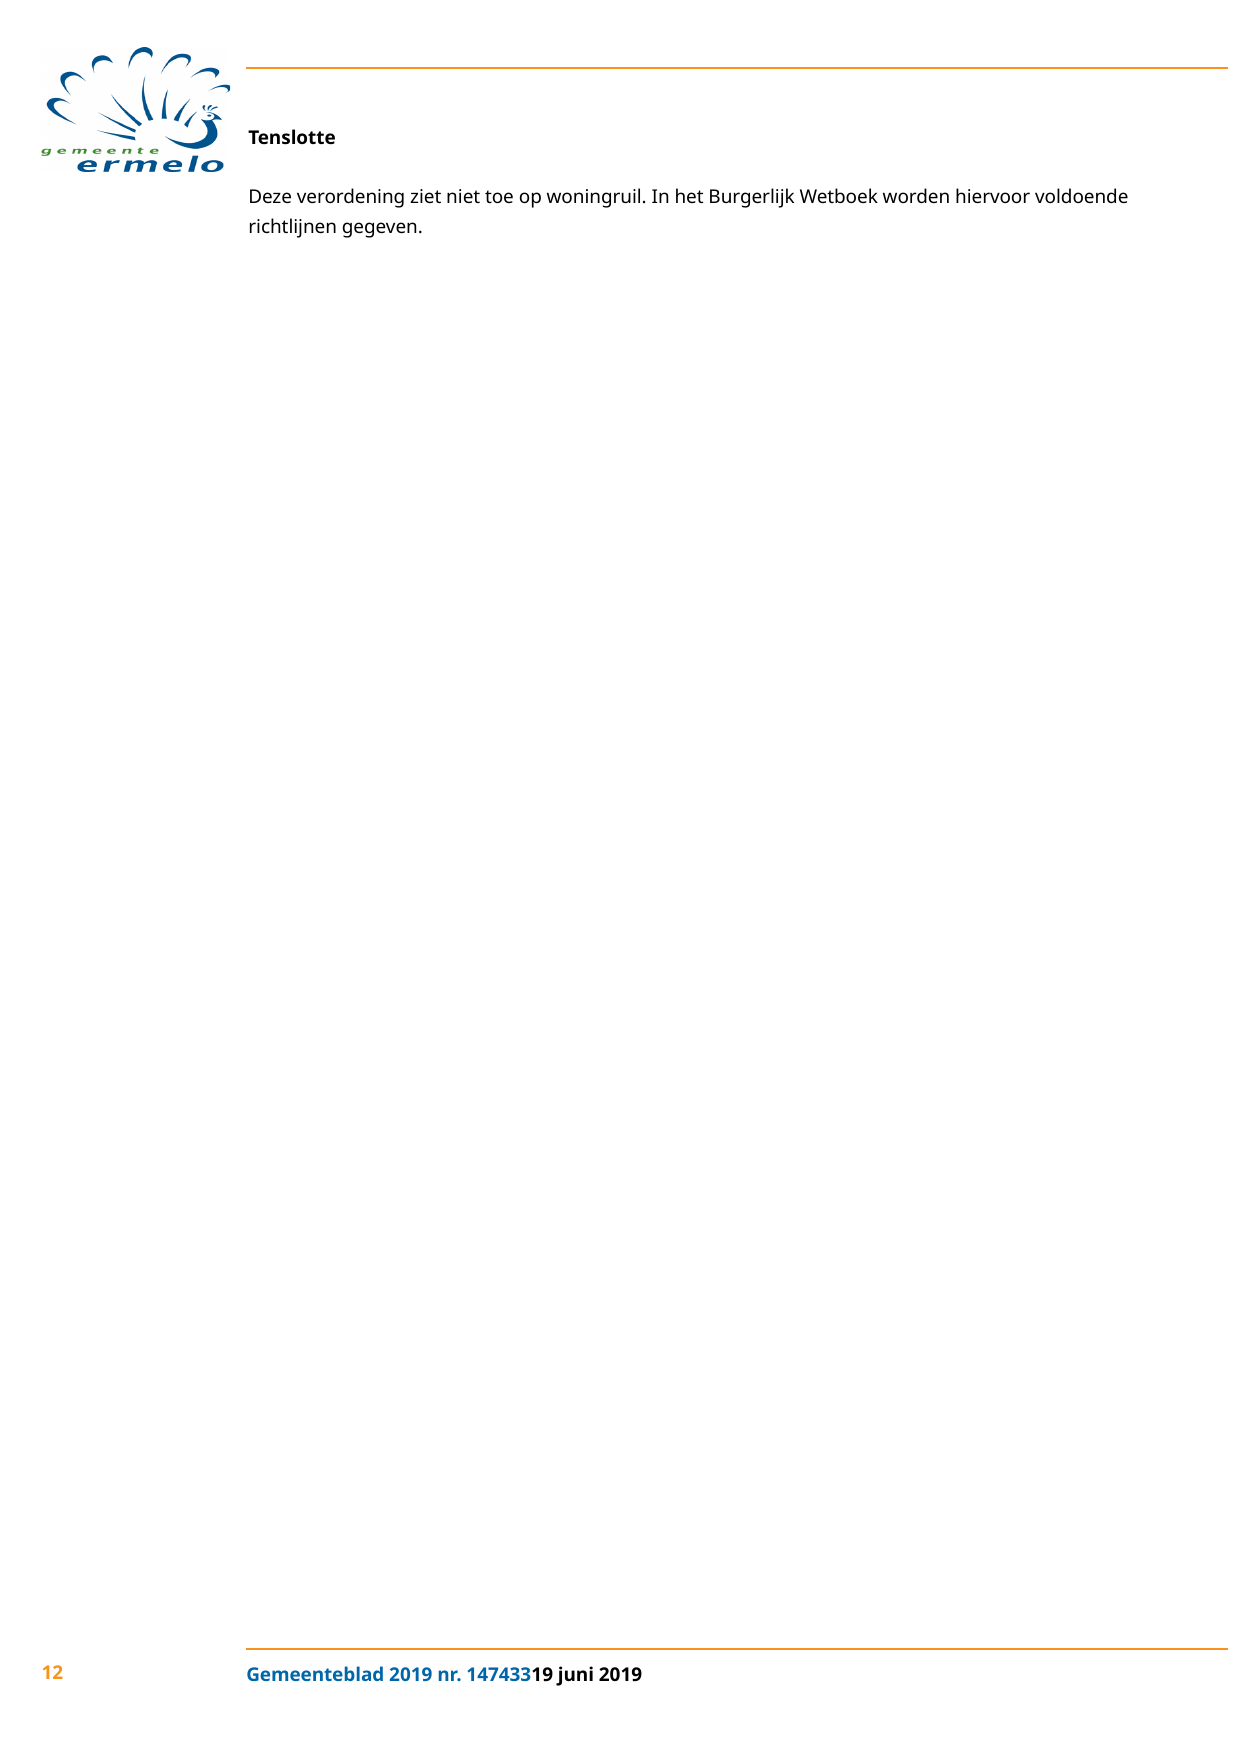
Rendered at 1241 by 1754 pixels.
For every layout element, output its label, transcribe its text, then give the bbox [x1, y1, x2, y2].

picture [41, 47, 231, 172]
text Tenslotte [248, 124, 1152, 150]
text Deze verordening ziet niet toe op woningruil. In het Burgerlijk Wetboek worden hiervoor voldoende richtlijnen gegeven. [248, 183, 1152, 239]
